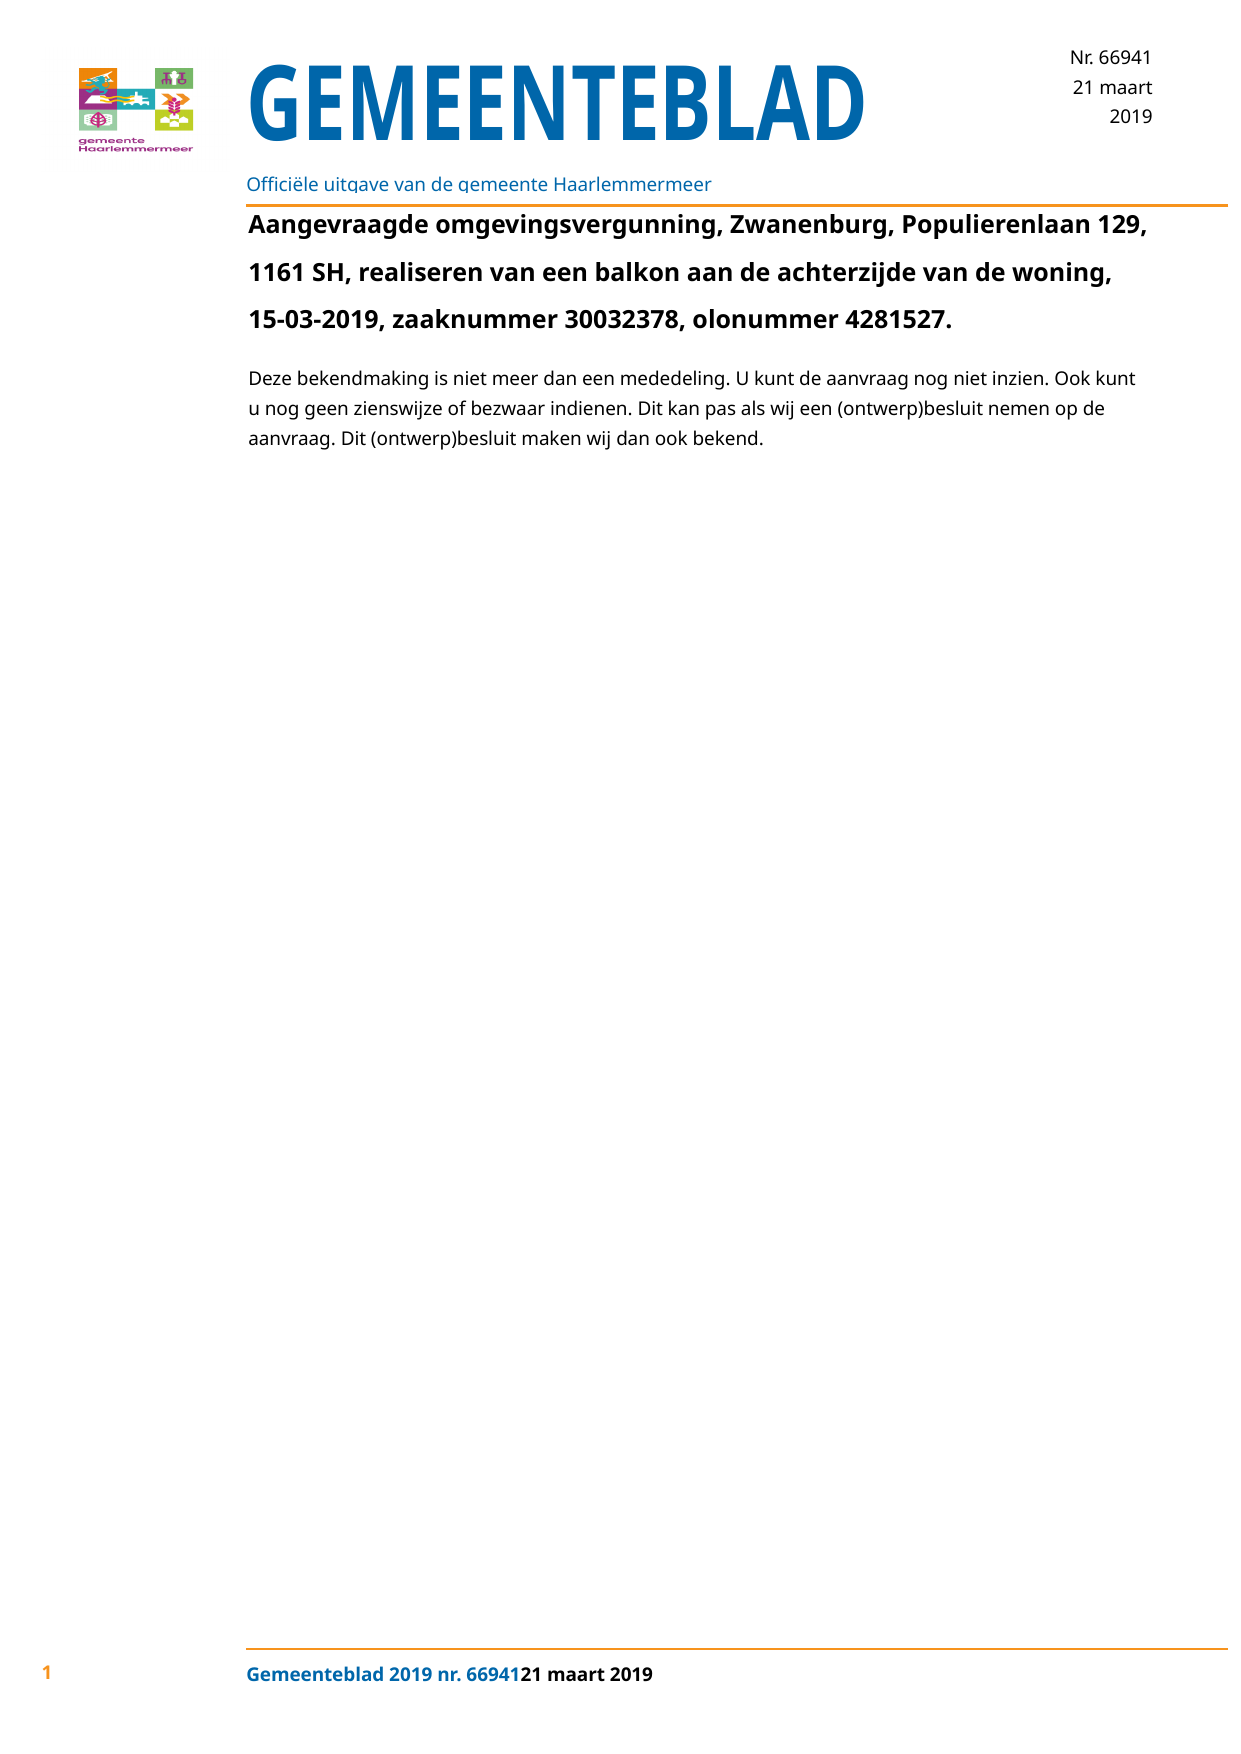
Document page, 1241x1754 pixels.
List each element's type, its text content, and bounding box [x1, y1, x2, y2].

picture [41, 47, 231, 172]
text Deze bekendmaking is niet meer dan een mededeling. U kunt de aanvraag nog niet inzien. Ook kunt u nog geen zienswijze of bezwaar indienen. Dit kan pas als wij een (ontwerp)besluit nemen op de aanvraag. Dit (ontwerp)besluit maken wij dan ook bekend. [248, 366, 1152, 450]
text Aangevraagde omgevingsvergunning, Zwanenburg, Populierenlaan 129, 1161 SH, realiseren van een balkon aan de achterzijde van de woning, 15-03-2019, zaaknummer 30032378, olonummer 4281527. [248, 207, 1152, 336]
